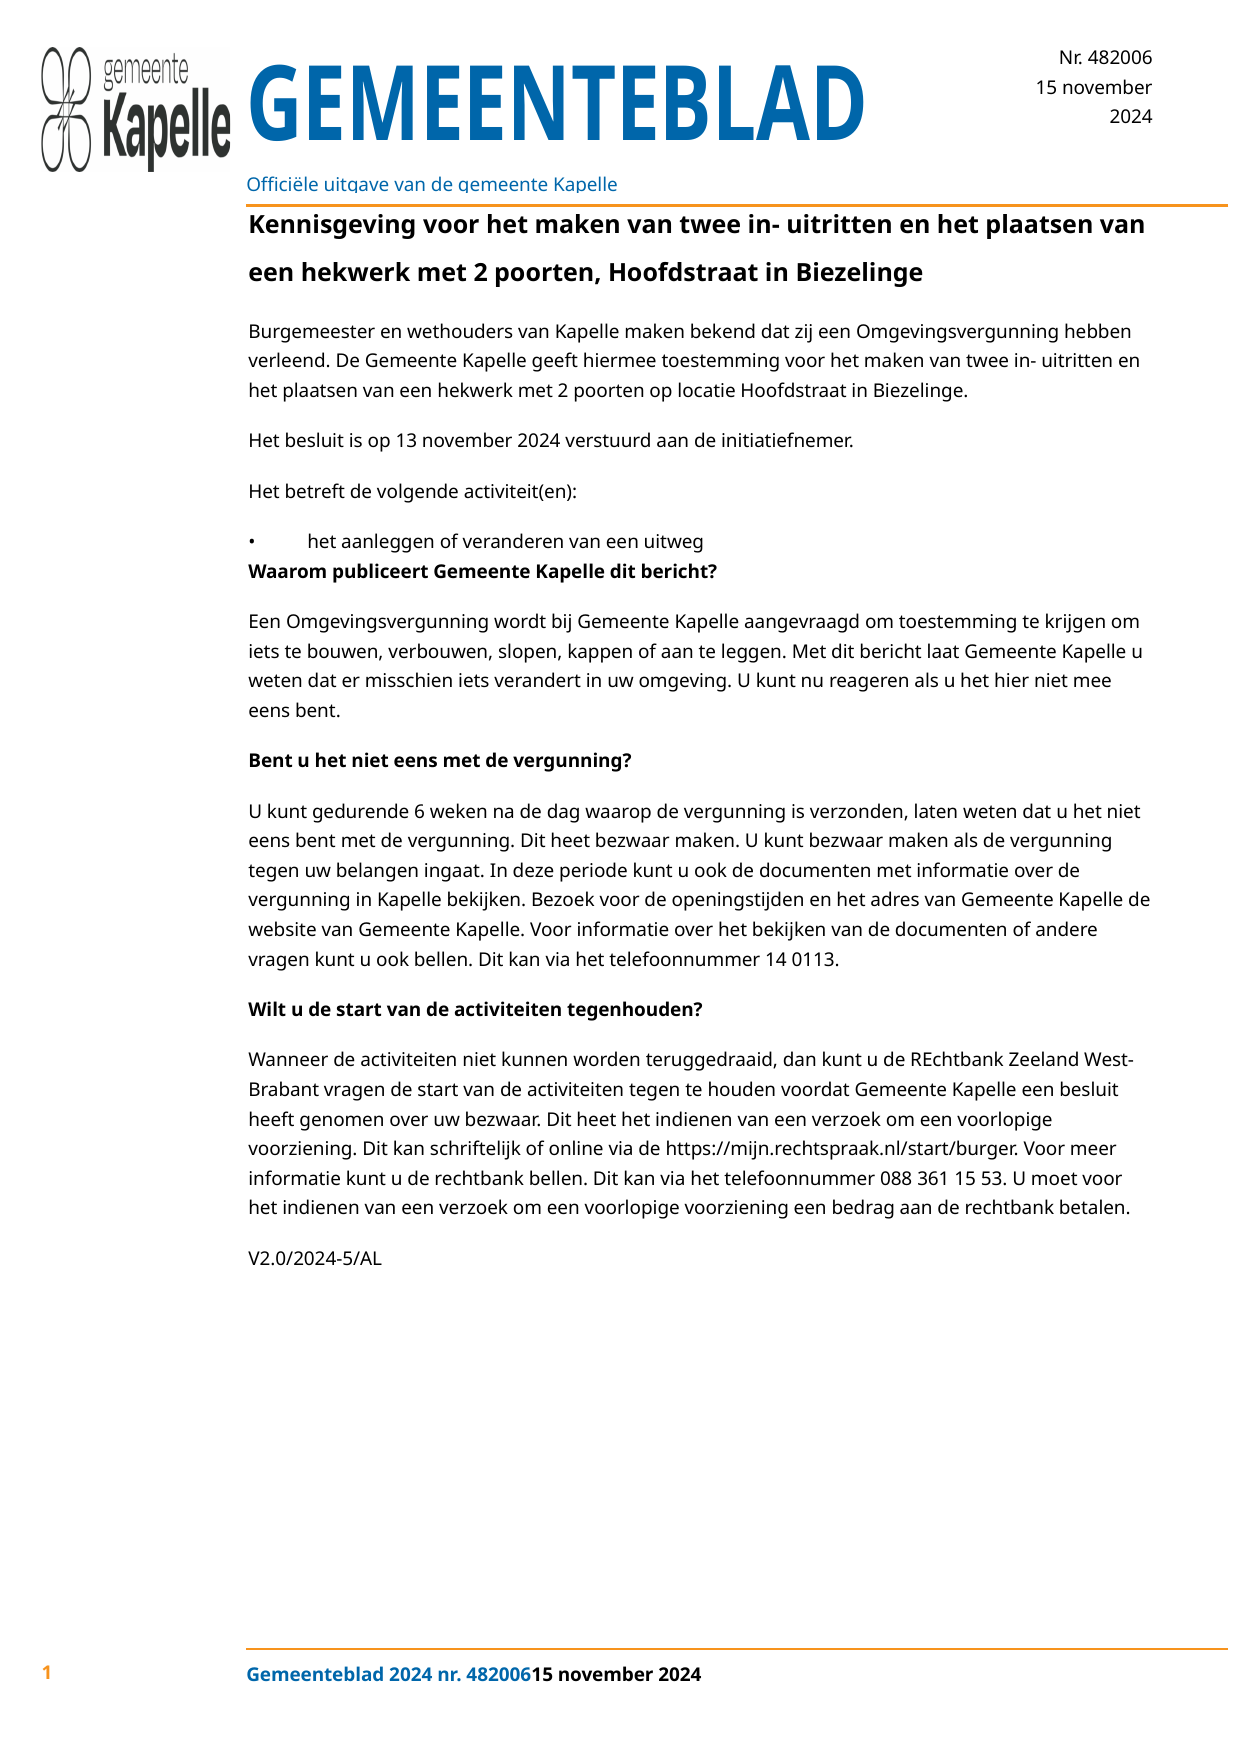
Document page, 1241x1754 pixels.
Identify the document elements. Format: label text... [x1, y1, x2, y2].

text V2.0/2024-5/AL [248, 1245, 1152, 1271]
text Bent u het niet eens met de vergunning? [248, 747, 1152, 773]
text Het betreft de volgende activiteit(en): [248, 478, 1152, 504]
text Waarom publiceert Gemeente Kapelle dit bericht? [248, 558, 1152, 584]
text U kunt gedurende 6 weken na de dag waarop de vergunning is verzonden, laten weten dat u het niet eens bent met de vergunning. Dit heet bezwaar maken. U kunt bezwaar maken als de vergunning tegen uw belangen ingaat. In deze periode kunt u ook de documenten met informatie over de vergunning in Kapelle bekijken. Bezoek voor de openingstijden en het adres van Gemeente Kapelle de website van Gemeente Kapelle. Voor informatie over het bekijken van de documenten of andere vragen kunt u ook bellen. Dit kan via het telefoonnummer 14 0113. [248, 798, 1152, 972]
text Wanneer de activiteiten niet kunnen worden teruggedraaid, dan kunt u de REchtbank Zeeland West-Brabant vragen de start van de activiteiten tegen te houden voordat Gemeente Kapelle een besluit heeft genomen over uw bezwaar. Dit heet het indienen van een verzoek om een voorlopige voorziening. Dit kan schriftelijk of online via de https://mijn.rechtspraak.nl/start/burger. Voor meer informatie kunt u de rechtbank bellen. Dit kan via het telefoonnummer 088 361 15 53. U moet voor het indienen van een verzoek om een voorlopige voorziening een bedrag aan de rechtbank betalen. [248, 1047, 1152, 1220]
text Wilt u de start van de activiteiten tegenhouden? [248, 996, 1152, 1022]
text Burgemeester en wethouders van Kapelle maken bekend dat zij een Omgevingsvergunning hebben verleend. De Gemeente Kapelle geeft hiermee toestemming voor het maken van twee in- uitritten en het plaatsen van een hekwerk met 2 poorten op locatie Hoofdstraat in Biezelinge. [248, 318, 1152, 403]
picture [41, 47, 231, 172]
text Kennisgeving voor het maken van twee in- uitritten en het plaatsen van een hekwerk met 2 poorten, Hoofdstraat in Biezelinge [248, 207, 1152, 288]
text Het besluit is op 13 november 2024 verstuurd aan de initiatiefnemer. [248, 427, 1152, 453]
text Een Omgevingsvergunning wordt bij Gemeente Kapelle aangevraagd om toestemming te krijgen om iets te bouwen, verbouwen, slopen, kappen of aan te leggen. Met dit bericht laat Gemeente Kapelle u weten dat er misschien iets verandert in uw omgeving. U kunt nu reageren als u het hier niet mee eens bent. [248, 608, 1152, 723]
list het aanleggen of veranderen van een uitweg [248, 528, 1152, 554]
